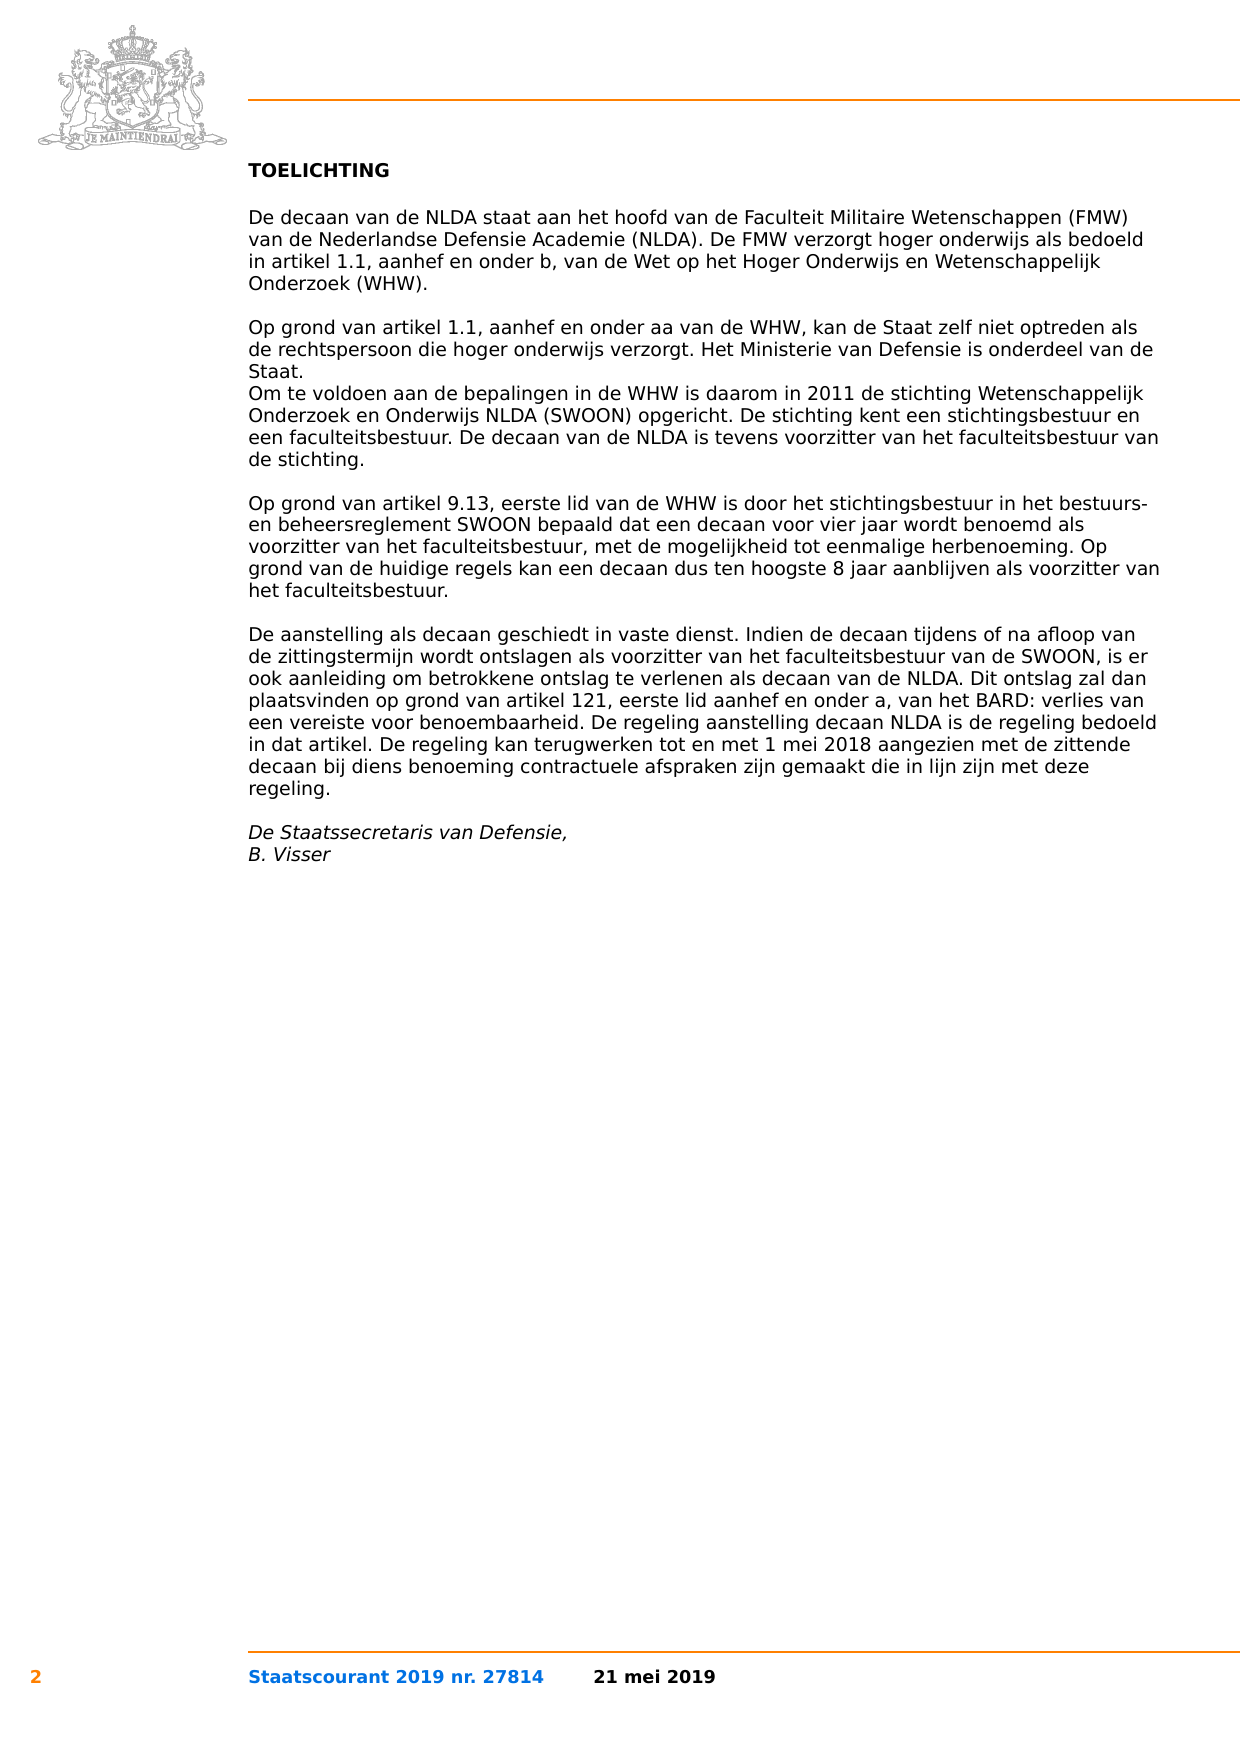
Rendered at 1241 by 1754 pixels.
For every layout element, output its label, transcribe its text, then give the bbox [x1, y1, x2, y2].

text De aanstelling als decaan geschiedt in vaste dienst. Indien de decaan tijdens of na afloop van de zittingstermijn wordt ontslagen als voorzitter van het faculteitsbestuur van de SWOON, is er ook aanleiding om betrokkene ontslag te verlenen als decaan van de NLDA. Dit ontslag zal dan plaatsvinden op grond van artikel 121, eerste lid aanhef en onder a, van het BARD: verlies van een vereiste voor benoembaarheid. De regeling aanstelling decaan NLDA is de regeling bedoeld in dat artikel. De regeling kan terugwerken tot en met 1 mei 2018 aangezien met de zittende decaan bij diens benoeming contractuele afspraken zijn gemaakt die in lijn zijn met deze regeling. [248, 624, 1163, 800]
text Om te voldoen aan de bepalingen in de WHW is daarom in 2011 de stichting Wetenschappelijk Onderzoek en Onderwijs NLDA (SWOON) opgericht. De stichting kent een stichtingsbestuur en een faculteitsbestuur. De decaan van de NLDA is tevens voorzitter van het faculteitsbestuur van de stichting. [248, 383, 1163, 471]
text De Staatssecretaris van Defensie, B. Visser [248, 822, 1163, 866]
text De decaan van de NLDA staat aan het hoofd van de Faculteit Militaire Wetenschappen (FMW) van de Nederlandse Defensie Academie (NLDA). De FMW verzorgt hoger onderwijs als bedoeld in artikel 1.1, aanhef en onder b, van de Wet op het Hoger Onderwijs en Wetenschappelijk Onderzoek (WHW). [248, 207, 1163, 295]
picture [38, 25, 227, 150]
text Op grond van artikel 1.1, aanhef en onder aa van de WHW, kan de Staat zelf niet optreden als de rechtspersoon die hoger onderwijs verzorgt. Het Ministerie van Defensie is onderdeel van de Staat. [248, 317, 1163, 383]
subtitle TOELICHTING [248, 160, 1163, 182]
text Op grond van artikel 9.13, eerste lid van de WHW is door het stichtingsbestuur in het bestuurs- en beheersreglement SWOON bepaald dat een decaan voor vier jaar wordt benoemd als voorzitter van het faculteitsbestuur, met de mogelijkheid tot eenmalige herbenoeming. Op grond van de huidige regels kan een decaan dus ten hoogste 8 jaar aanblijven als voorzitter van het faculteitsbestuur. [248, 492, 1163, 602]
